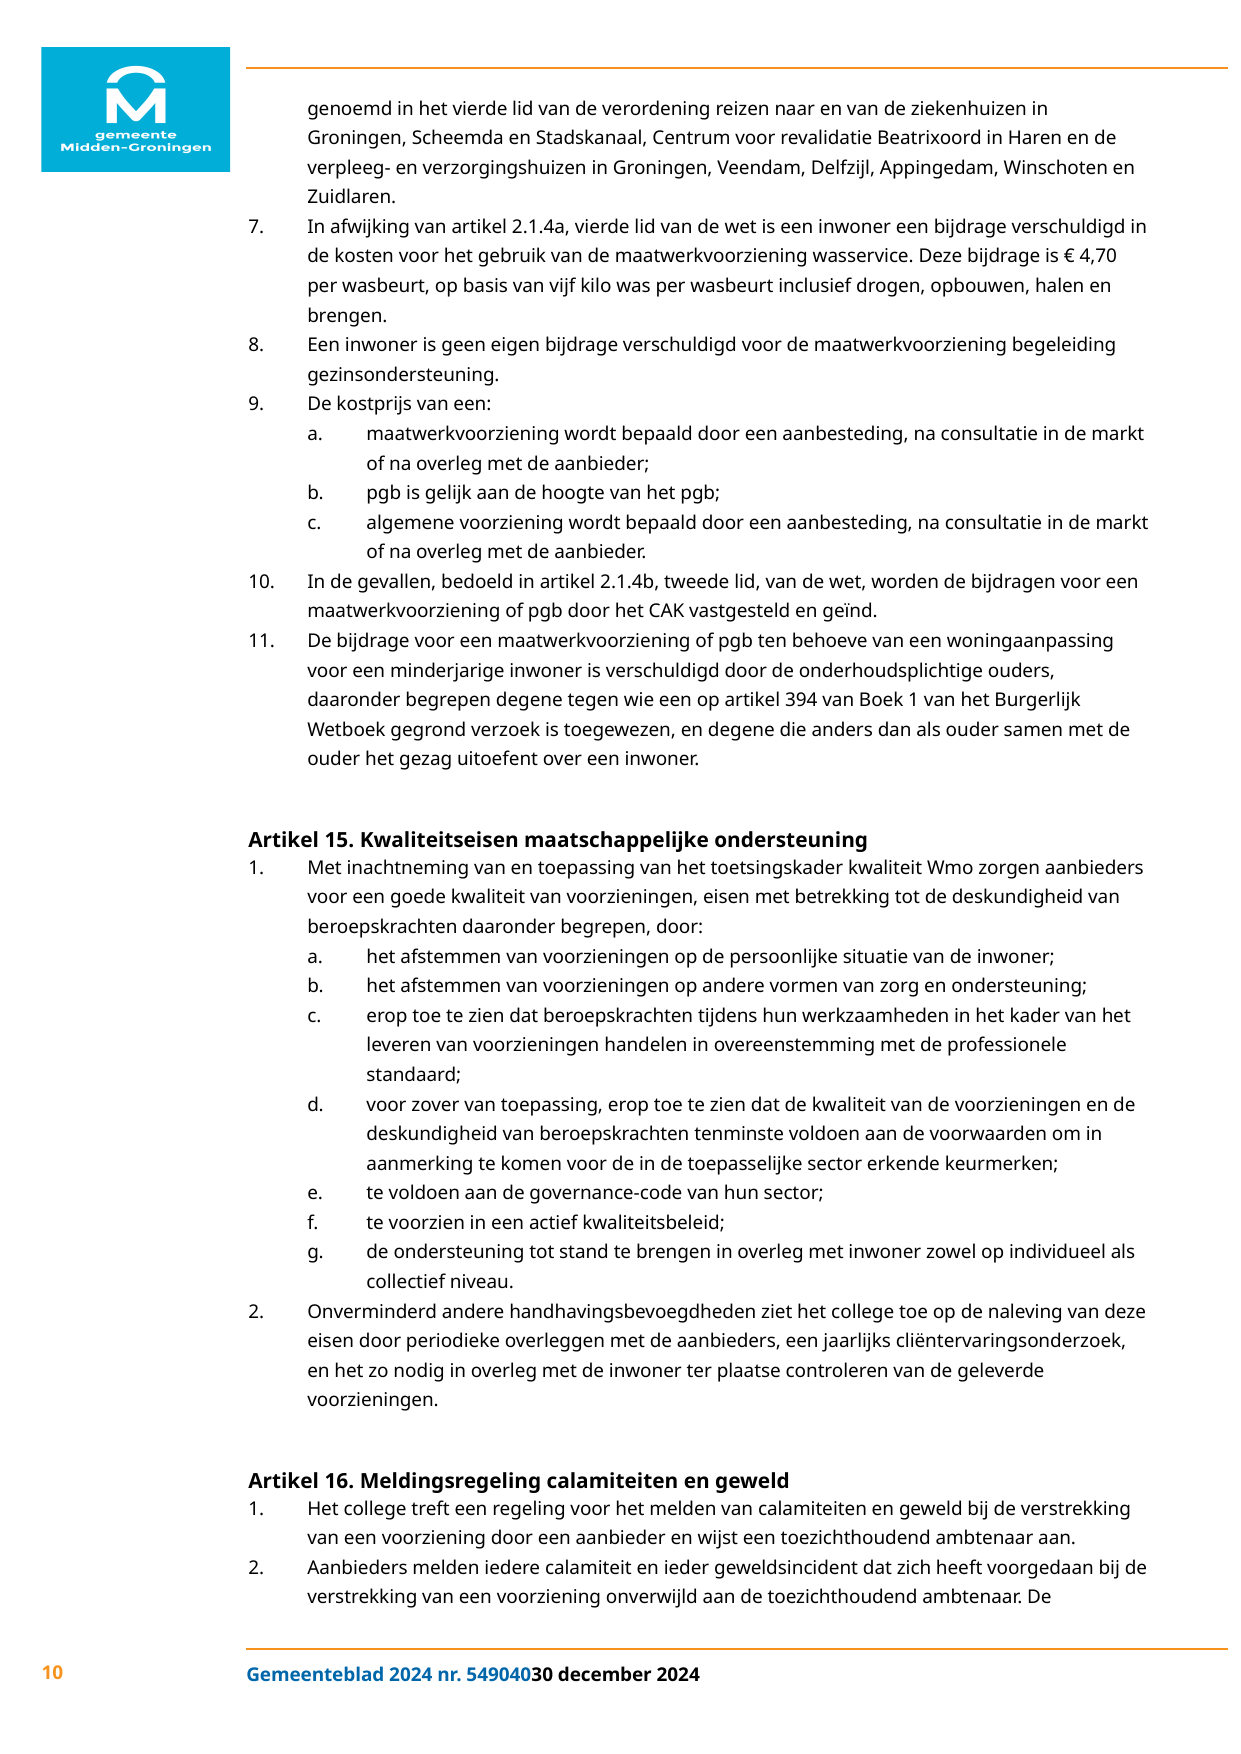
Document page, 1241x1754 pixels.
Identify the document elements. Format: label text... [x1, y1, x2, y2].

list In afwijking van artikel 2.1.4a, vierde lid van de wet is een inwoner een bijdrage verschuldigd in de kosten voor het gebruik van de maatwerkvoorziening wasservice. Deze bijdrage is € 4,70 per wasbeurt, op basis van vijf kilo was per wasbeurt inclusief drogen, opbouwen, halen en brengen. [248, 213, 1152, 328]
list te voldoen aan de governance-code van hun sector; [307, 1179, 1152, 1205]
text Artikel 16. Meldingsregeling calamiteiten en geweld [248, 1467, 1152, 1495]
list Onverminderd andere handhavingsbevoegdheden ziet het college toe op de naleving van deze eisen door periodieke overleggen met de aanbieders, een jaarlijks cliëntervaringsonderzoek, en het zo nodig in overleg met de inwoner ter plaatse controleren van de geleverde voorzieningen. [248, 1298, 1152, 1412]
list voor zover van toepassing, erop toe te zien dat de kwaliteit van de voorzieningen en de deskundigheid van beroepskrachten tenminste voldoen aan de voorwaarden om in aanmerking te komen voor de in de toepasselijke sector erkende keurmerken; [307, 1091, 1152, 1176]
list Aanbieders melden iedere calamiteit en ieder geweldsincident dat zich heeft voorgedaan bij de verstrekking van een voorziening onverwijld aan de toezichthoudend ambtenaar. De [248, 1554, 1152, 1609]
list het afstemmen van voorzieningen op de persoonlijke situatie van de inwoner; [307, 943, 1152, 968]
list maatwerkvoorziening wordt bepaald door een aanbesteding, na consultatie in de markt of na overleg met de aanbieder; [307, 420, 1152, 476]
list genoemd in het vierde lid van de verordening reizen naar en van de ziekenhuizen in Groningen, Scheemda en Stadskanaal, Centrum voor revalidatie Beatrixoord in Haren en de verpleeg- en verzorgingshuizen in Groningen, Veendam, Delfzijl, Appingedam, Winschoten en Zuidlaren. [248, 95, 1152, 209]
list In de gevallen, bedoeld in artikel 2.1.4b, tweede lid, van de wet, worden de bijdragen voor een maatwerkvoorziening of pgb door het CAK vastgesteld en geïnd. [248, 568, 1152, 623]
list De bijdrage voor een maatwerkvoorziening of pgb ten behoeve van een woningaanpassing voor een minderjarige inwoner is verschuldigd door de onderhoudsplichtige ouders, daaronder begrepen degene tegen wie een op artikel 394 van Boek 1 van het Burgerlijk Wetboek gegrond verzoek is toegewezen, en degene die anders dan als ouder samen met de ouder het gezag uitoefent over een inwoner. [248, 627, 1152, 771]
list pgb is gelijk aan de hoogte van het pgb; [307, 479, 1152, 505]
list te voorzien in een actief kwaliteitsbeleid; [307, 1209, 1152, 1235]
text Artikel 15. Kwaliteitseisen maatschappelijke ondersteuning [248, 826, 1152, 854]
list de ondersteuning tot stand te brengen in overleg met inwoner zowel op individueel als collectief niveau. [307, 1239, 1152, 1294]
list erop toe te zien dat beroepskrachten tijdens hun werkzaamheden in het kader van het leveren van voorzieningen handelen in overeenstemming met de professionele standaard; [307, 1002, 1152, 1087]
list De kostprijs van een: [248, 391, 1152, 416]
picture [108, 66, 164, 82]
picture [184, 146, 190, 153]
list Het college treft een regeling voor het melden van calamiteiten en geweld bij de verstrekking van een voorziening door een aanbieder en wijst een toezichthoudend ambtenaar aan. [248, 1495, 1152, 1550]
list Met inachtneming van en toepassing van het toetsingskader kwaliteit Wmo zorgen aanbieders voor een goede kwaliteit van voorzieningen, eisen met betrekking tot de deskundigheid van beroepskrachten daaronder begrepen, door: [248, 854, 1152, 939]
list het afstemmen van voorzieningen op andere vormen van zorg en ondersteuning; [307, 972, 1152, 998]
list Een inwoner is geen eigen bijdrage verschuldigd voor de maatwerkvoorziening begeleiding gezinsondersteuning. [248, 331, 1152, 387]
list algemene voorziening wordt bepaald door een aanbesteding, na consultatie in de markt of na overleg met de aanbieder. [307, 509, 1152, 564]
picture [107, 89, 165, 122]
